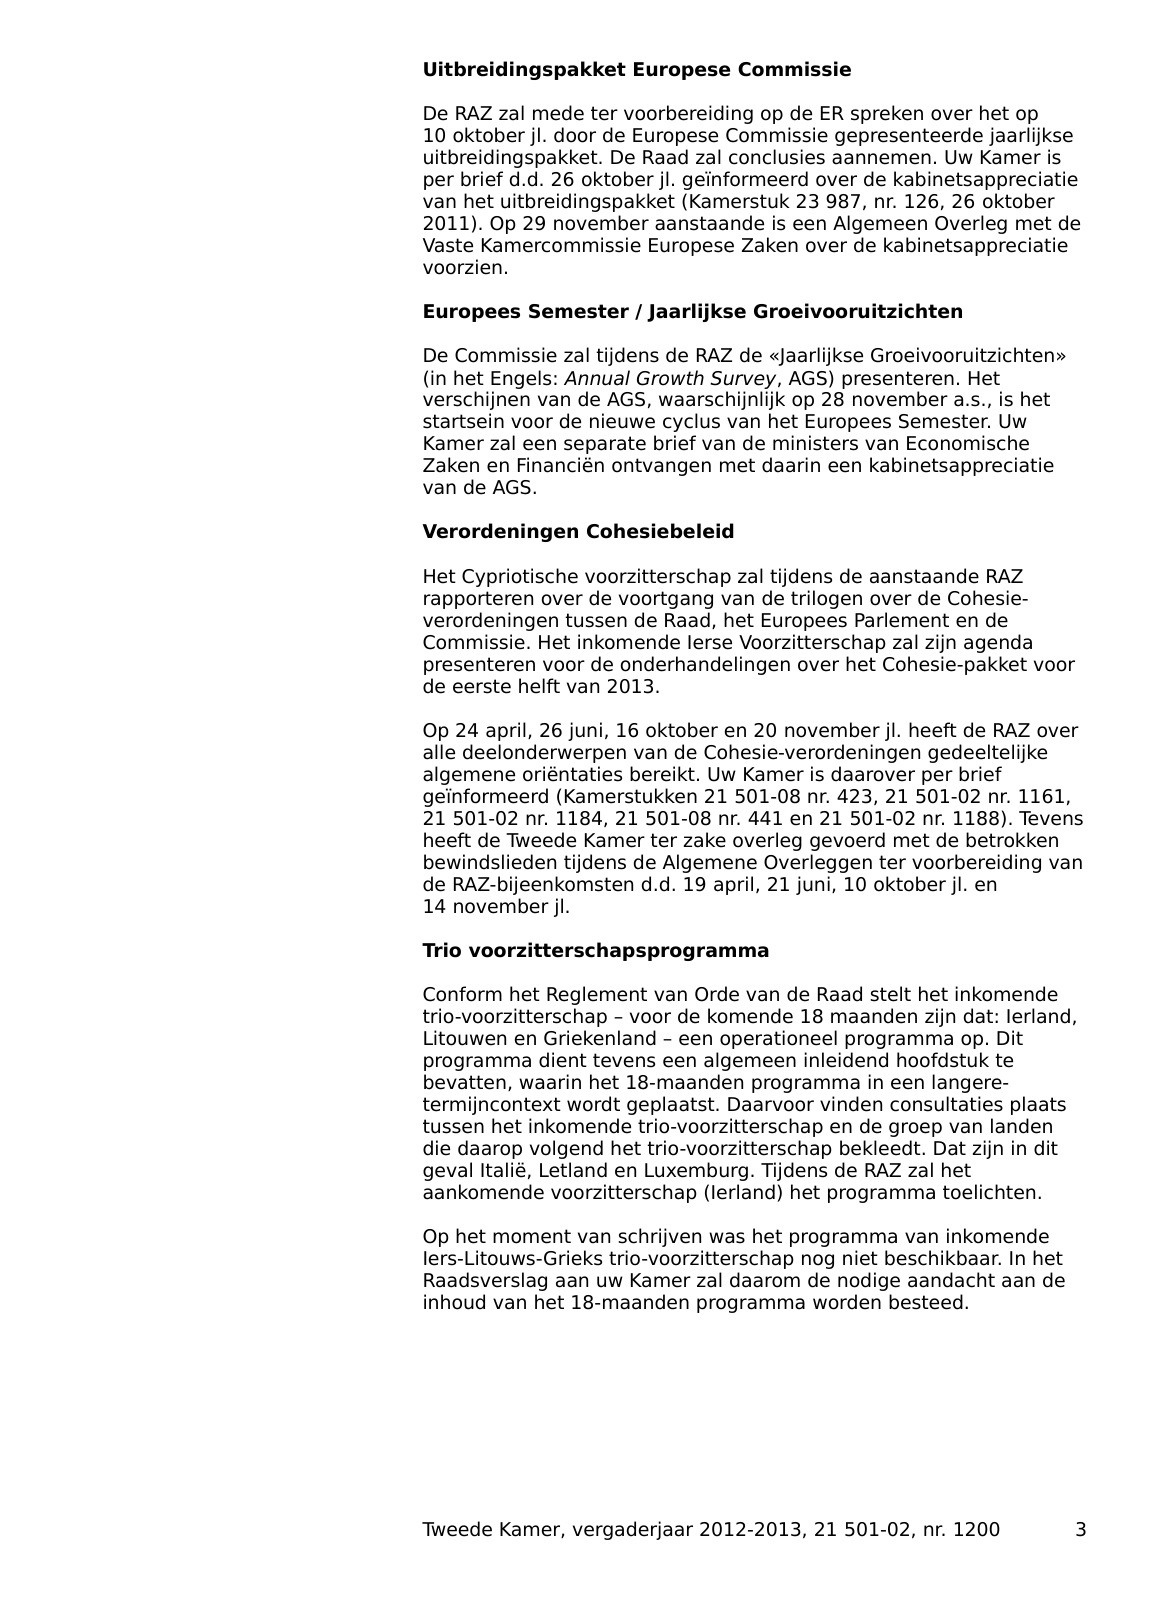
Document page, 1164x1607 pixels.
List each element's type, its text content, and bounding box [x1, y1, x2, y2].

text De Commissie zal tijdens de RAZ de «Jaarlijkse Groeivooruitzichten» (in het Engels: Annual Growth Survey, AGS) presenteren. Het verschijnen van de AGS, waarschijnlijk op 28 november a.s., is het startsein voor de nieuwe cyclus van het Europees Semester. Uw Kamer zal een separate brief van de ministers van Economische Zaken en Financiën ontvangen met daarin een kabinetsappreciatie van de AGS. [422, 345, 1087, 499]
subtitle Trio voorzitterschapsprogramma [422, 940, 1087, 962]
text De RAZ zal mede ter voorbereiding op de ER spreken over het op 10 oktober jl. door de Europese Commissie gepresenteerde jaarlijkse uitbreidingspakket. De Raad zal conclusies aannemen. Uw Kamer is per brief d.d. 26 oktober jl. geïnformeerd over de kabinetsappreciatie van het uitbreidingspakket (Kamerstuk 23 987, nr. 126, 26 oktober 2011). Op 29 november aanstaande is een Algemeen Overleg met de Vaste Kamercommissie Europese Zaken over de kabinetsappreciatie voorzien. [422, 103, 1087, 279]
subtitle Verordeningen Cohesiebeleid [422, 521, 1087, 543]
text Op het moment van schrijven was het programma van inkomende Iers-Litouws-Grieks trio-voorzitterschap nog niet beschikbaar. In het Raadsverslag aan uw Kamer zal daarom de nodige aandacht aan de inhoud van het 18-maanden programma worden besteed. [422, 1226, 1087, 1314]
subtitle Uitbreidingspakket Europese Commissie [422, 59, 1087, 81]
text Op 24 april, 26 juni, 16 oktober en 20 november jl. heeft de RAZ over alle deelonderwerpen van de Cohesie-verordeningen gedeeltelijke algemene oriëntaties bereikt. Uw Kamer is daarover per brief geïnformeerd (Kamerstukken 21 501-08 nr. 423, 21 501-02 nr. 1161, 21 501-02 nr. 1184, 21 501-08 nr. 441 en 21 501-02 nr. 1188). Tevens heeft de Tweede Kamer ter zake overleg gevoerd met de betrokken bewindslieden tijdens de Algemene Overleggen ter voorbereiding van de RAZ-bijeenkomsten d.d. 19 april, 21 juni, 10 oktober jl. en 14 november jl. [422, 720, 1087, 917]
text Het Cypriotische voorzitterschap zal tijdens de aanstaande RAZ rapporteren over de voortgang van de trilogen over de Cohesie-verordeningen tussen de Raad, het Europees Parlement en de Commissie. Het inkomende Ierse Voorzitterschap zal zijn agenda presenteren voor de onderhandelingen over het Cohesie-pakket voor de eerste helft van 2013. [422, 566, 1087, 697]
subtitle Europees Semester / Jaarlijkse Groeivooruitzichten [422, 301, 1087, 323]
text Conform het Reglement van Orde van de Raad stelt het inkomende trio-voorzitterschap – voor de komende 18 maanden zijn dat: Ierland, Litouwen en Griekenland – een operationeel programma op. Dit programma dient tevens een algemeen inleidend hoofdstuk te bevatten, waarin het 18-maanden programma in een langere-termijncontext wordt geplaatst. Daarvoor vinden consultaties plaats tussen het inkomende trio-voorzitterschap en de groep van landen die daarop volgend het trio-voorzitterschap bekleedt. Dat zijn in dit geval Italië, Letland en Luxemburg. Tijdens de RAZ zal het aankomende voorzitterschap (Ierland) het programma toelichten. [422, 984, 1087, 1204]
